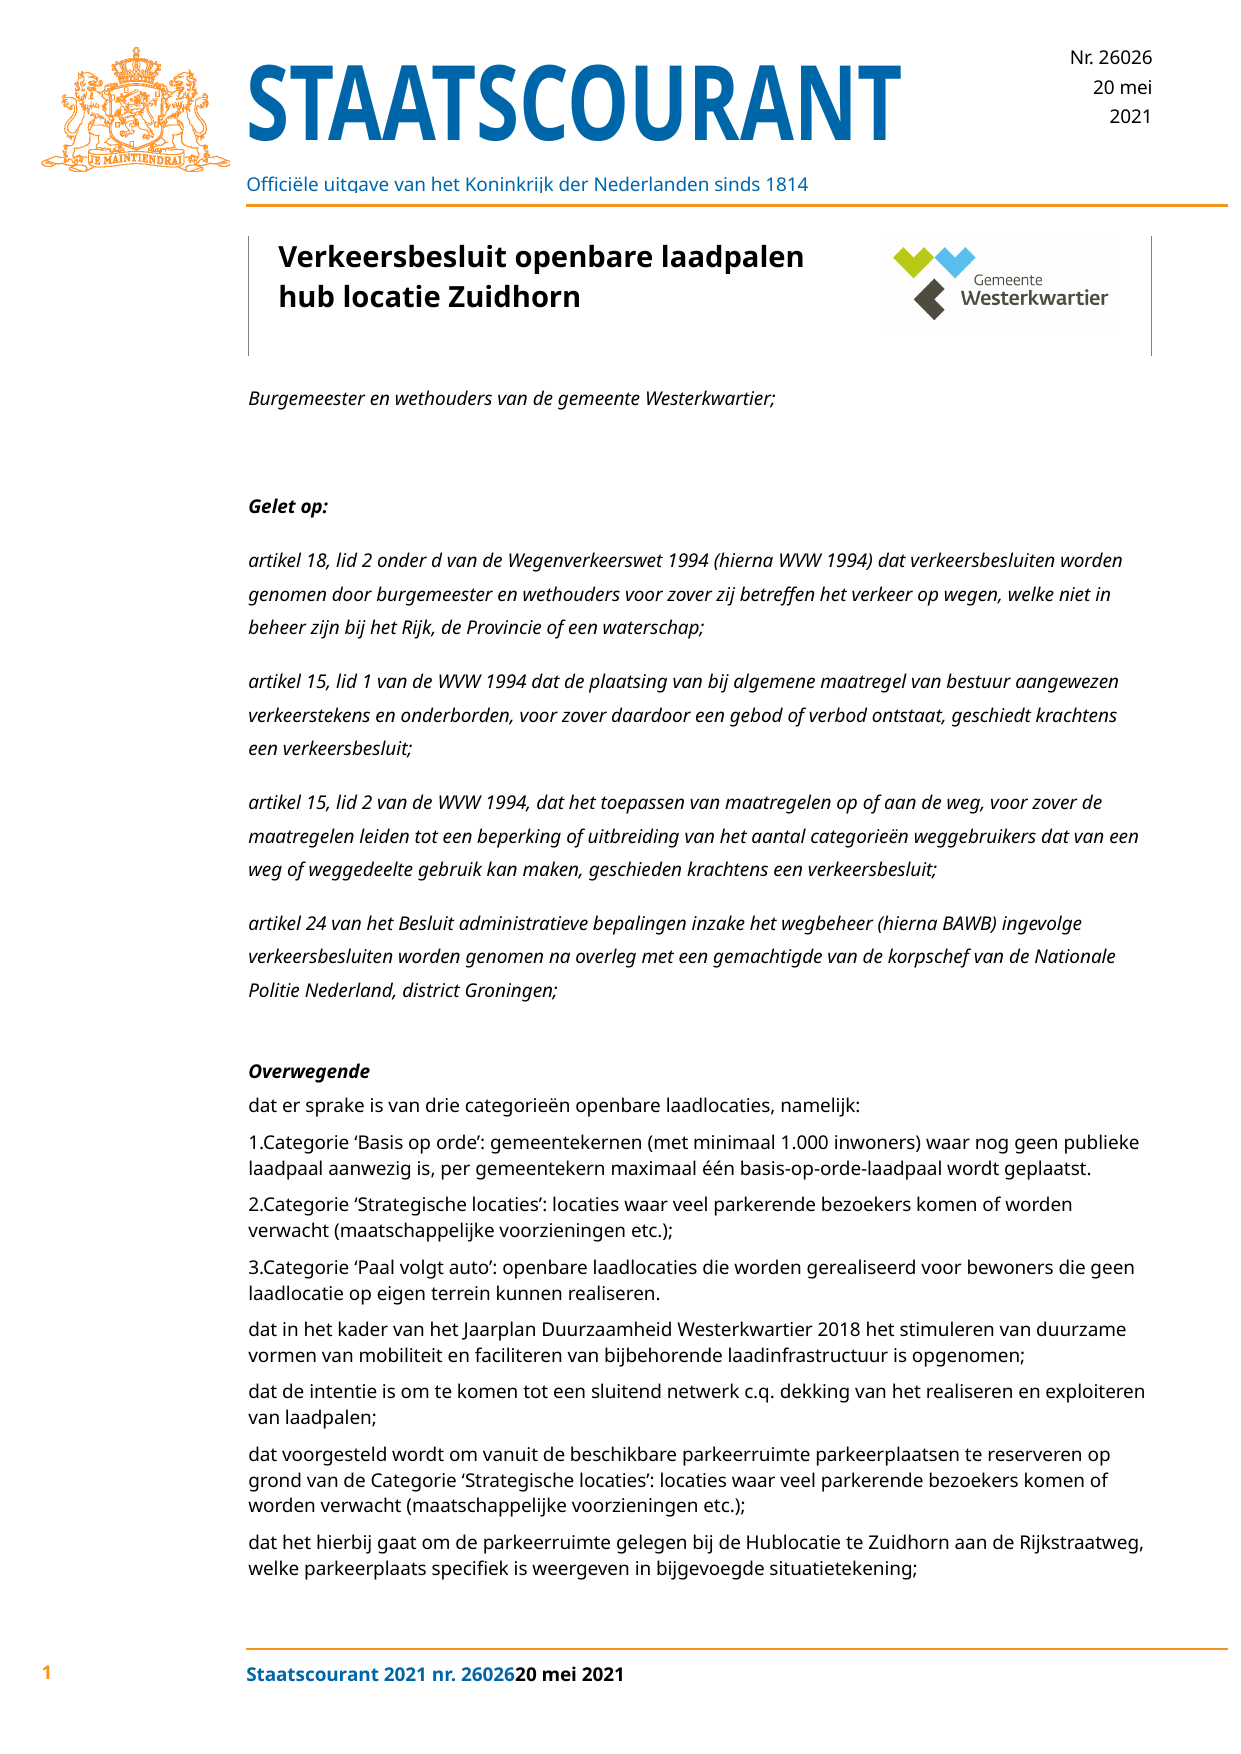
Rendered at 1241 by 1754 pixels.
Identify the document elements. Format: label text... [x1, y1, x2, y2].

text Gelet op: [248, 493, 1152, 519]
table_header Verkeersbesluit openbare laadpalen hub locatie Zuidhorn [249, 236, 850, 356]
text Burgemeester en wethouders van de gemeente Westerkwartier; [248, 385, 1152, 411]
picture [882, 236, 1119, 331]
text 2.Categorie ‘Strategische locaties’: locaties waar veel parkerende bezoekers komen of worden verwacht (maatschappelijke voorzieningen etc.); [248, 1192, 1152, 1243]
text dat in het kader van het Jaarplan Duurzaamheid Westerkwartier 2018 het stimuleren van duurzame vormen van mobiliteit en faciliteren van bijbehorende laadinfrastructuur is opgenomen; [248, 1316, 1152, 1368]
text Overwegende [248, 1058, 1152, 1084]
text artikel 15, lid 2 van de WVW 1994, dat het toepassen van maatregelen op of aan de weg, voor zover de maatregelen leiden tot een beperking of uitbreiding van het aantal categorieën weggebruikers dat van een weg of weggedeelte gebruik kan maken, geschieden krachtens een verkeersbesluit; [248, 789, 1152, 882]
text artikel 18, lid 2 onder d van de Wegenverkeerswet 1994 (hierna WVW 1994) dat verkeersbesluiten worden genomen door burgemeester en wethouders voor zover zij betreffen het verkeer op wegen, welke niet in beheer zijn bij het Rijk, de Provincie of een waterschap; [248, 547, 1152, 640]
text artikel 24 van het Besluit administratieve bepalingen inzake het wegbeheer (hierna BAWB) ingevolge verkeersbesluiten worden genomen na overleg met een gemachtigde van de korpschef van de Nationale Politie Nederland, district Groningen; [248, 910, 1152, 1003]
table_header [850, 236, 1151, 356]
text artikel 15, lid 1 van de WVW 1994 dat de plaatsing van bij algemene maatregel van bestuur aangewezen verkeerstekens en onderborden, voor zover daardoor een gebod of verbod ontstaat, geschiedt krachtens een verkeersbesluit; [248, 668, 1152, 761]
text dat er sprake is van drie categorieën openbare laadlocaties, namelijk: [248, 1092, 1152, 1118]
text dat het hierbij gaat om de parkeerruimte gelegen bij de Hublocatie te Zuidhorn aan de Rijkstraatweg, welke parkeerplaats specifiek is weergeven in bijgevoegde situatietekening; [248, 1529, 1152, 1581]
picture [41, 47, 231, 172]
text dat voorgesteld wordt om vanuit de beschikbare parkeerruimte parkeerplaatsen te reserveren op grond van de Categorie ‘Strategische locaties’: locaties waar veel parkerende bezoekers komen of worden verwacht (maatschappelijke voorzieningen etc.); [248, 1441, 1152, 1518]
text 3.Categorie ‘Paal volgt auto’: openbare laadlocaties die worden gerealiseerd voor bewoners die geen laadlocatie op eigen terrein kunnen realiseren. [248, 1254, 1152, 1305]
text 1.Categorie ‘Basis op orde’: gemeentekernen (met minimaal 1.000 inwoners) waar nog geen publieke laadpaal aanwezig is, per gemeentekern maximaal één basis-op-orde-laadpaal wordt geplaatst. [248, 1129, 1152, 1181]
text dat de intentie is om te komen tot een sluitend netwerk c.q. dekking van het realiseren en exploiteren van laadpalen; [248, 1379, 1152, 1430]
